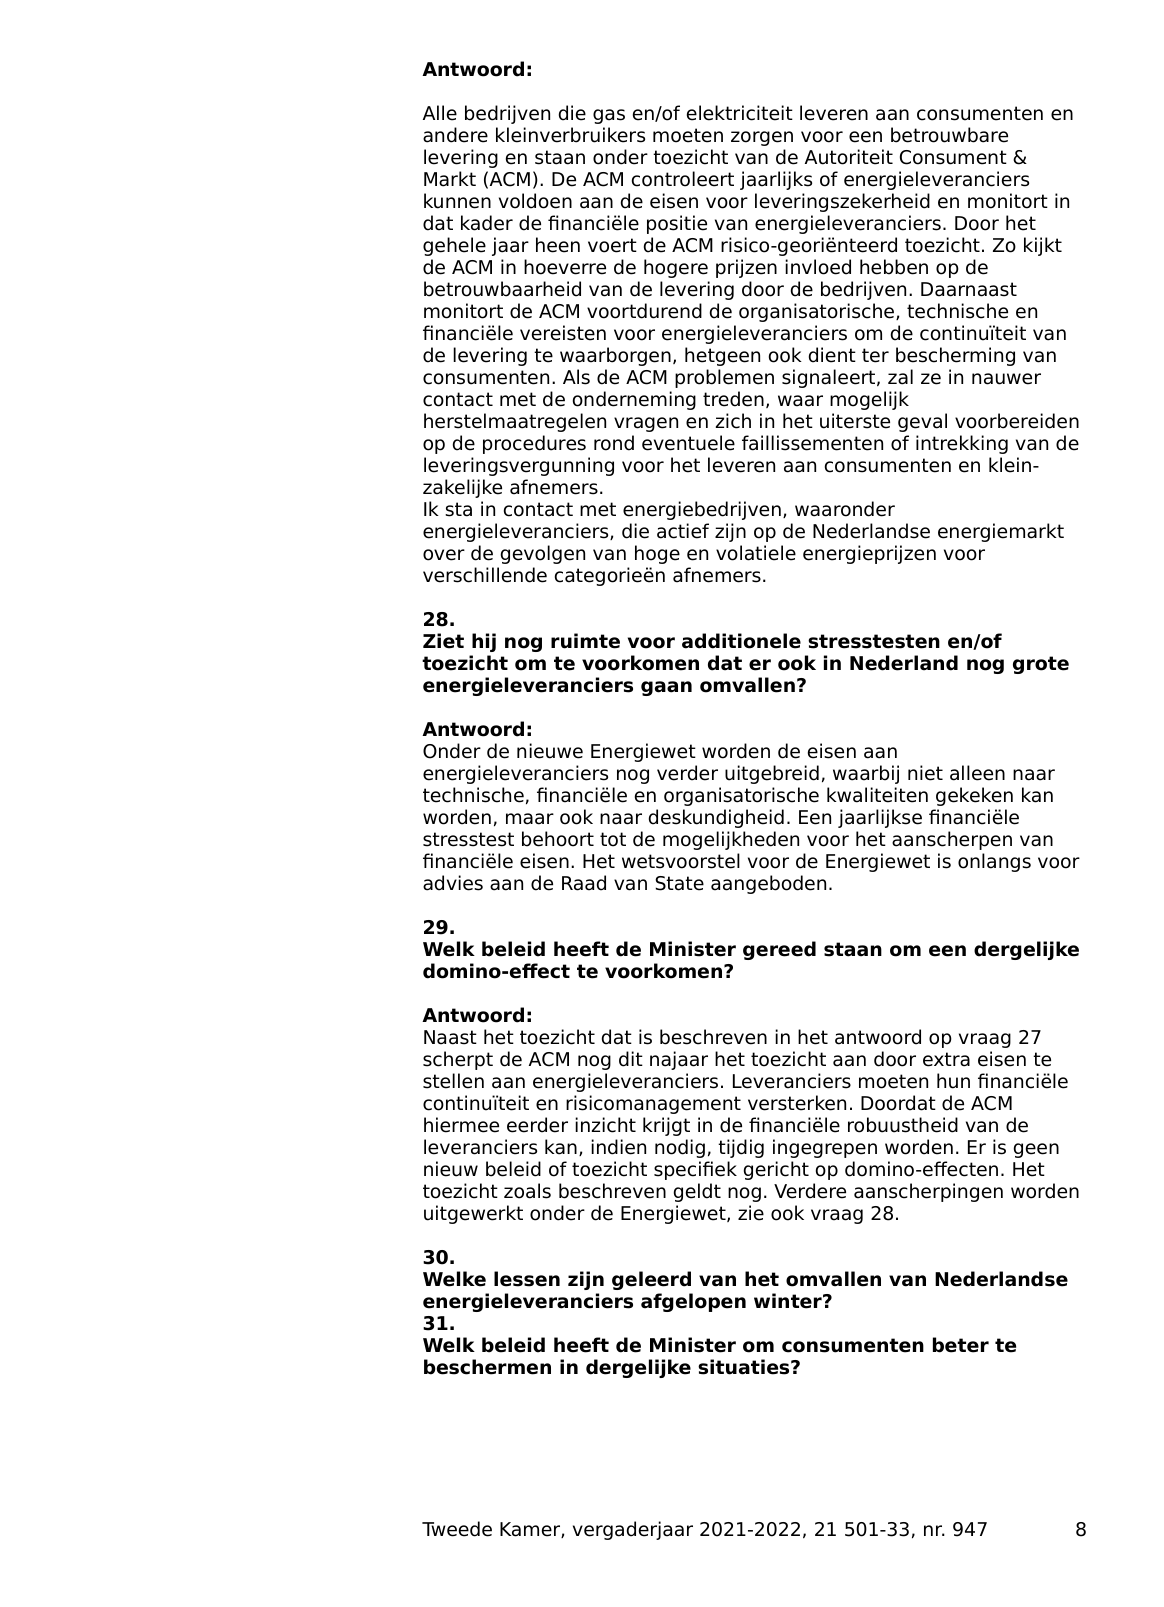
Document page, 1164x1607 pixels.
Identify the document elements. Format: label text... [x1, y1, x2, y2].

subtitle Antwoord: [422, 59, 1087, 81]
subtitle Antwoord: [422, 719, 1087, 741]
text Ik sta in contact met energiebedrijven, waaronder energieleveranciers, die actief zijn op de Nederlandse energiemarkt over de gevolgen van hoge en volatiele energieprijzen voor verschillende categorieën afnemers. [422, 499, 1087, 587]
text 29. [422, 917, 1087, 939]
text Welk beleid heeft de Minister om consumenten beter te beschermen in dergelijke situaties? [422, 1335, 1087, 1379]
text 28. [422, 609, 1087, 631]
text Ziet hij nog ruimte voor additionele stresstesten en/of toezicht om te voorkomen dat er ook in Nederland nog grote energieleveranciers gaan omvallen? [422, 631, 1087, 697]
text Naast het toezicht dat is beschreven in het antwoord op vraag 27 scherpt de ACM nog dit najaar het toezicht aan door extra eisen te stellen aan energieleveranciers. Leveranciers moeten hun financiële continuïteit en risicomanagement versterken. Doordat de ACM hiermee eerder inzicht krijgt in de financiële robuustheid van de leveranciers kan, indien nodig, tijdig ingegrepen worden. Er is geen nieuw beleid of toezicht specifiek gericht op domino-effecten. Het toezicht zoals beschreven geldt nog. Verdere aanscherpingen worden uitgewerkt onder de Energiewet, zie ook vraag 28. [422, 1027, 1087, 1225]
text Welk beleid heeft de Minister gereed staan om een dergelijke domino-effect te voorkomen? [422, 939, 1087, 983]
text Onder de nieuwe Energiewet worden de eisen aan energieleveranciers nog verder uitgebreid, waarbij niet alleen naar technische, financiële en organisatorische kwaliteiten gekeken kan worden, maar ook naar deskundigheid. Een jaarlijkse financiële stresstest behoort tot de mogelijkheden voor het aanscherpen van financiële eisen. Het wetsvoorstel voor de Energiewet is onlangs voor advies aan de Raad van State aangeboden. [422, 741, 1087, 895]
text 31. [422, 1313, 1087, 1335]
text 30. [422, 1247, 1087, 1269]
subtitle Antwoord: [422, 1005, 1087, 1027]
text Welke lessen zijn geleerd van het omvallen van Nederlandse energieleveranciers afgelopen winter? [422, 1269, 1087, 1313]
text Alle bedrijven die gas en/of elektriciteit leveren aan consumenten en andere kleinverbruikers moeten zorgen voor een betrouwbare levering en staan onder toezicht van de Autoriteit Consument & Markt (ACM). De ACM controleert jaarlijks of energieleveranciers kunnen voldoen aan de eisen voor leveringszekerheid en monitort in dat kader de financiële positie van energieleveranciers. Door het gehele jaar heen voert de ACM risico-georiënteerd toezicht. Zo kijkt de ACM in hoeverre de hogere prijzen invloed hebben op de betrouwbaarheid van de levering door de bedrijven. Daarnaast monitort de ACM voortdurend de organisatorische, technische en financiële vereisten voor energieleveranciers om de continuïteit van de levering te waarborgen, hetgeen ook dient ter bescherming van consumenten. Als de ACM problemen signaleert, zal ze in nauwer contact met de onderneming treden, waar mogelijk herstelmaatregelen vragen en zich in het uiterste geval voorbereiden op de procedures rond eventuele faillissementen of intrekking van de leveringsvergunning voor het leveren aan consumenten en klein-zakelijke afnemers. [422, 103, 1087, 499]
